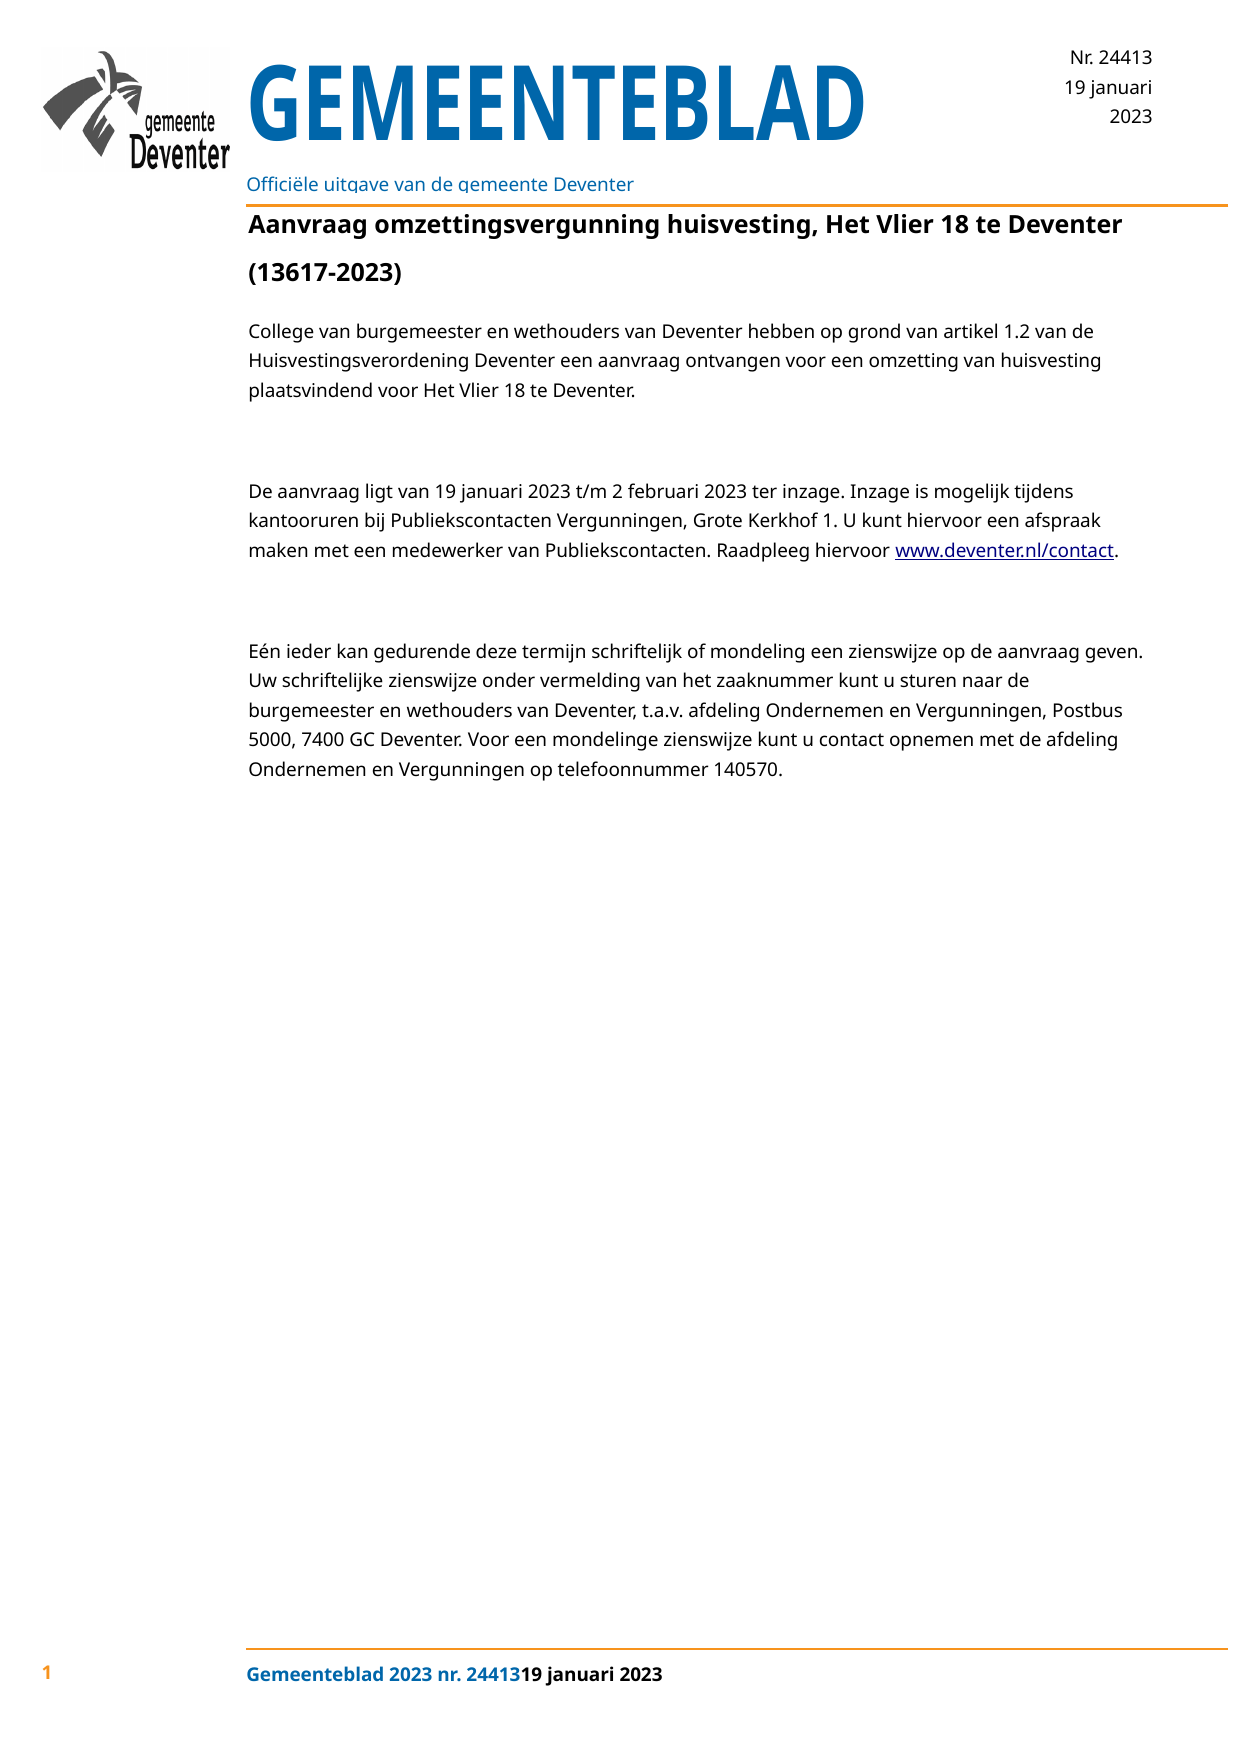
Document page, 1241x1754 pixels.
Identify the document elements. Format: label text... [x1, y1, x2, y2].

text Aanvraag omzettingsvergunning huisvesting, Het Vlier 18 te Deventer (13617-2023) [248, 207, 1152, 288]
text Eén ieder kan gedurende deze termijn schriftelijk of mondeling een zienswijze op de aanvraag geven. Uw schriftelijke zienswijze onder vermelding van het zaaknummer kunt u sturen naar de burgemeester en wethouders van Deventer, t.a.v. afdeling Ondernemen en Vergunningen, Postbus 5000, 7400 GC Deventer. Voor een mondelinge zienswijze kunt u contact opnemen met de afdeling Ondernemen en Vergunningen op telefoonnummer 140570. [248, 638, 1152, 782]
text De aanvraag ligt van 19 januari 2023 t/m 2 februari 2023 ter inzage. Inzage is mogelijk tijdens kantooruren bij Publiekscontacten Vergunningen, Grote Kerkhof 1. U kunt hiervoor een afspraak maken met een medewerker van Publiekscontacten. Raadpleeg hiervoor www.deventer.nl/contact. [248, 478, 1152, 563]
picture [41, 47, 231, 172]
text College van burgemeester en wethouders van Deventer hebben op grond van artikel 1.2 van de Huisvestingsverordening Deventer een aanvraag ontvangen voor een omzetting van huisvesting plaatsvindend voor Het Vlier 18 te Deventer. [248, 318, 1152, 403]
